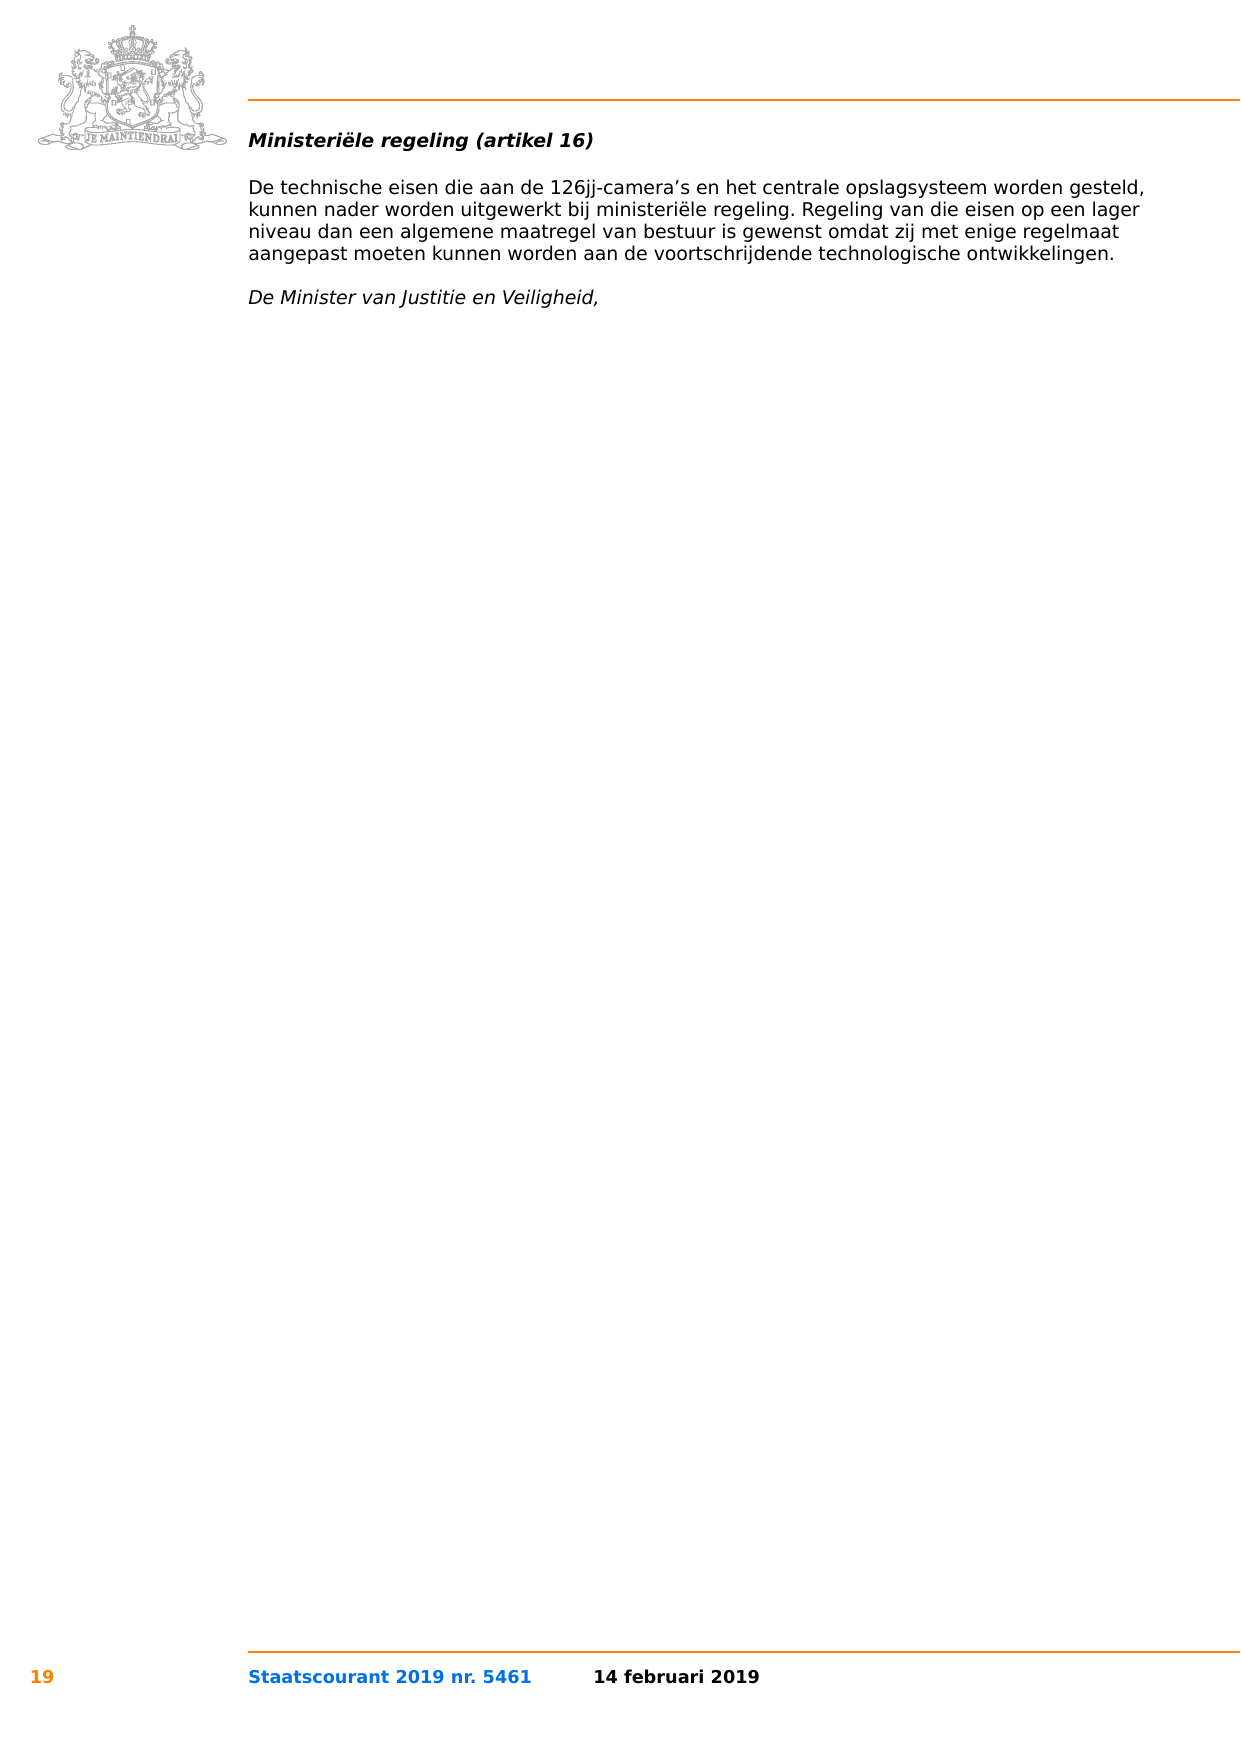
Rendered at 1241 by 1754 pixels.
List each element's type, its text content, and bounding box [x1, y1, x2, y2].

picture [38, 25, 227, 150]
subtitle Ministeriële regeling (artikel 16) [248, 130, 1163, 152]
text De Minister van Justitie en Veiligheid, [248, 287, 1163, 309]
text De technische eisen die aan de 126jj-camera’s en het centrale opslagsysteem worden gesteld, kunnen nader worden uitgewerkt bij ministeriële regeling. Regeling van die eisen op een lager niveau dan een algemene maatregel van bestuur is gewenst omdat zij met enige regelmaat aangepast moeten kunnen worden aan de voortschrijdende technologische ontwikkelingen. [248, 177, 1163, 265]
